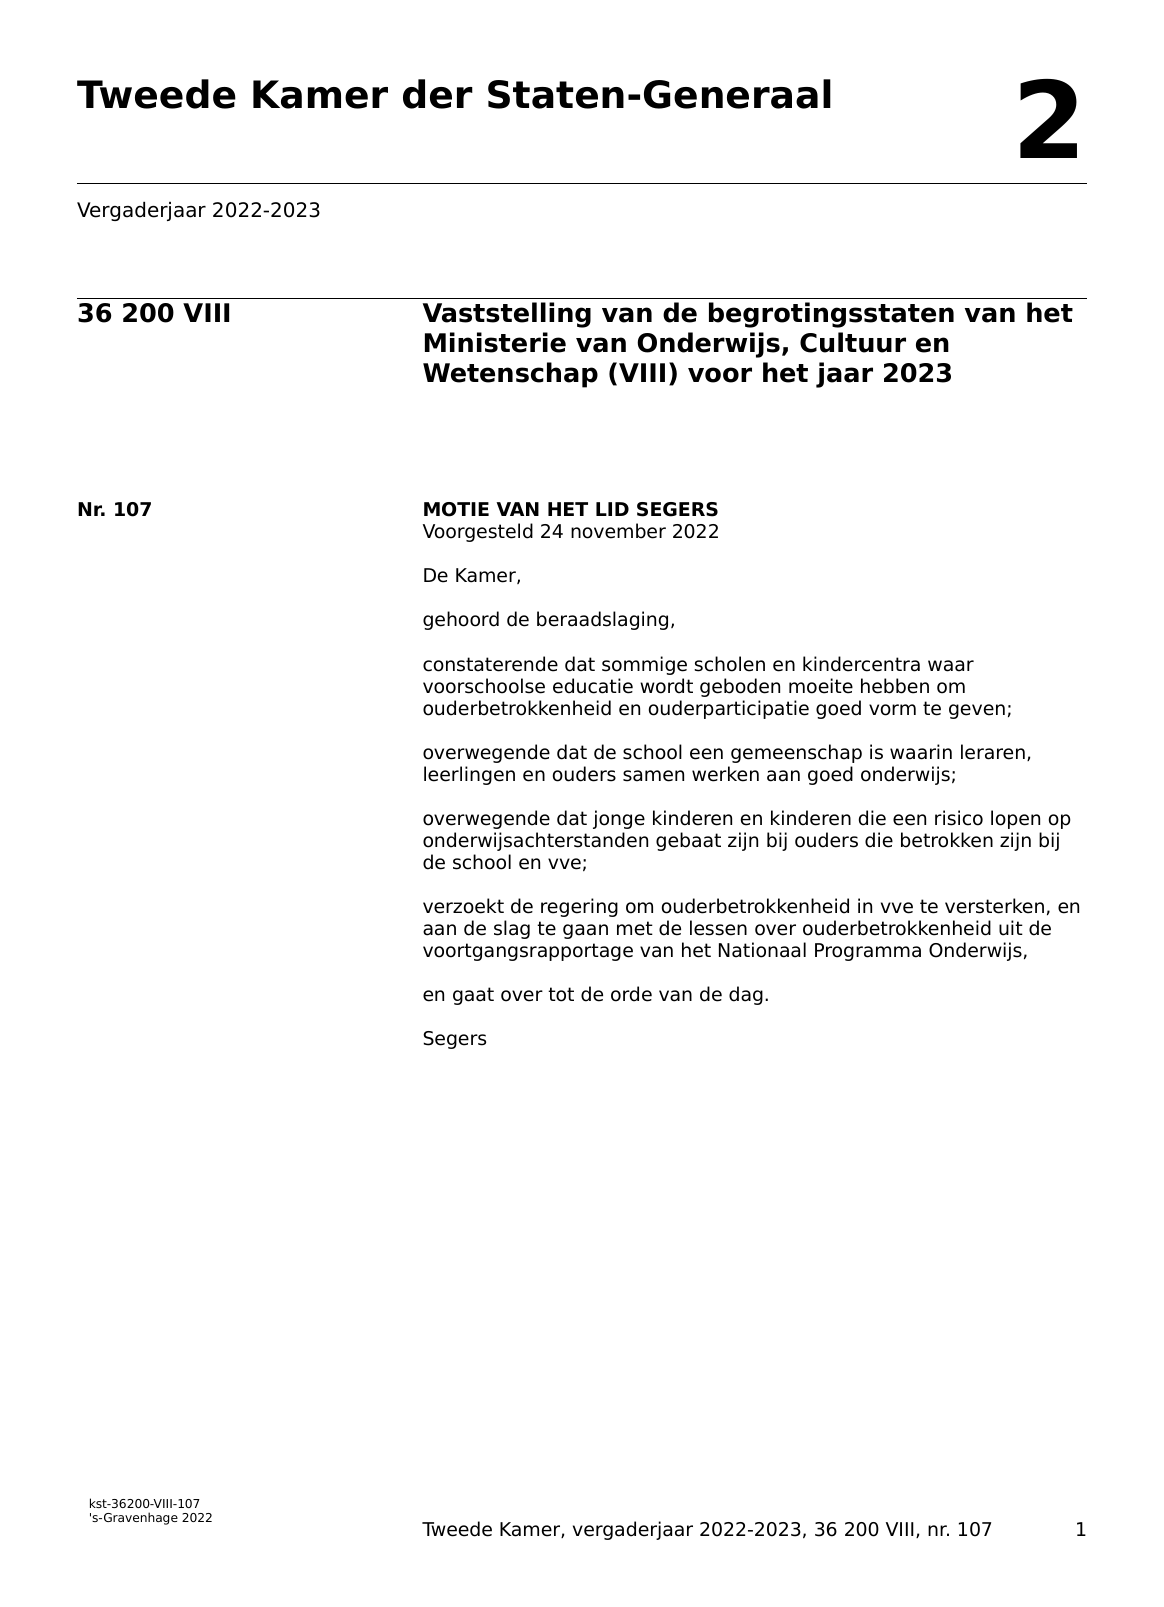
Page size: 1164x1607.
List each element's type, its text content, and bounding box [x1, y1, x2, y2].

text Voorgesteld 24 november 2022 [422, 521, 1087, 543]
text constaterende dat sommige scholen en kindercentra waar voorschoolse educatie wordt geboden moeite hebben om ouderbetrokkenheid en ouderparticipatie goed vorm te geven; [422, 653, 1087, 719]
text verzoekt de regering om ouderbetrokkenheid in vve te versterken, en aan de slag te gaan met de lessen over ouderbetrokkenheid uit de voortgangsrapportage van het Nationaal Programma Onderwijs, [422, 896, 1087, 962]
subtitle Nr. 107 MOTIE VAN HET LID SEGERS [77, 499, 1087, 521]
text overwegende dat de school een gemeenschap is waarin leraren, leerlingen en ouders samen werken aan goed onderwijs; [422, 742, 1087, 786]
subtitle 36 200 VIII Vaststelling van de begrotingsstaten van het Ministerie van Onderwijs, Cultuur en Wetenschap (VIII) voor het jaar 2023 [77, 299, 1087, 388]
text en gaat over tot de orde van de dag. [422, 984, 1087, 1006]
text Segers [422, 1028, 1087, 1050]
text kst-36200-VIII-107 [88, 1497, 323, 1511]
text 's-Gravenhage 2022 [88, 1511, 323, 1525]
table_header 2 [886, 59, 1087, 183]
table_cell Vergaderjaar 2022-2023 [77, 184, 1087, 298]
text gehoord de beraadslaging, [422, 609, 1087, 631]
table_header Tweede Kamer der Staten-Generaal [77, 59, 886, 183]
text De Kamer, [422, 565, 1087, 587]
text overwegende dat jonge kinderen en kinderen die een risico lopen op onderwijsachterstanden gebaat zijn bij ouders die betrokken zijn bij de school en vve; [422, 808, 1087, 874]
